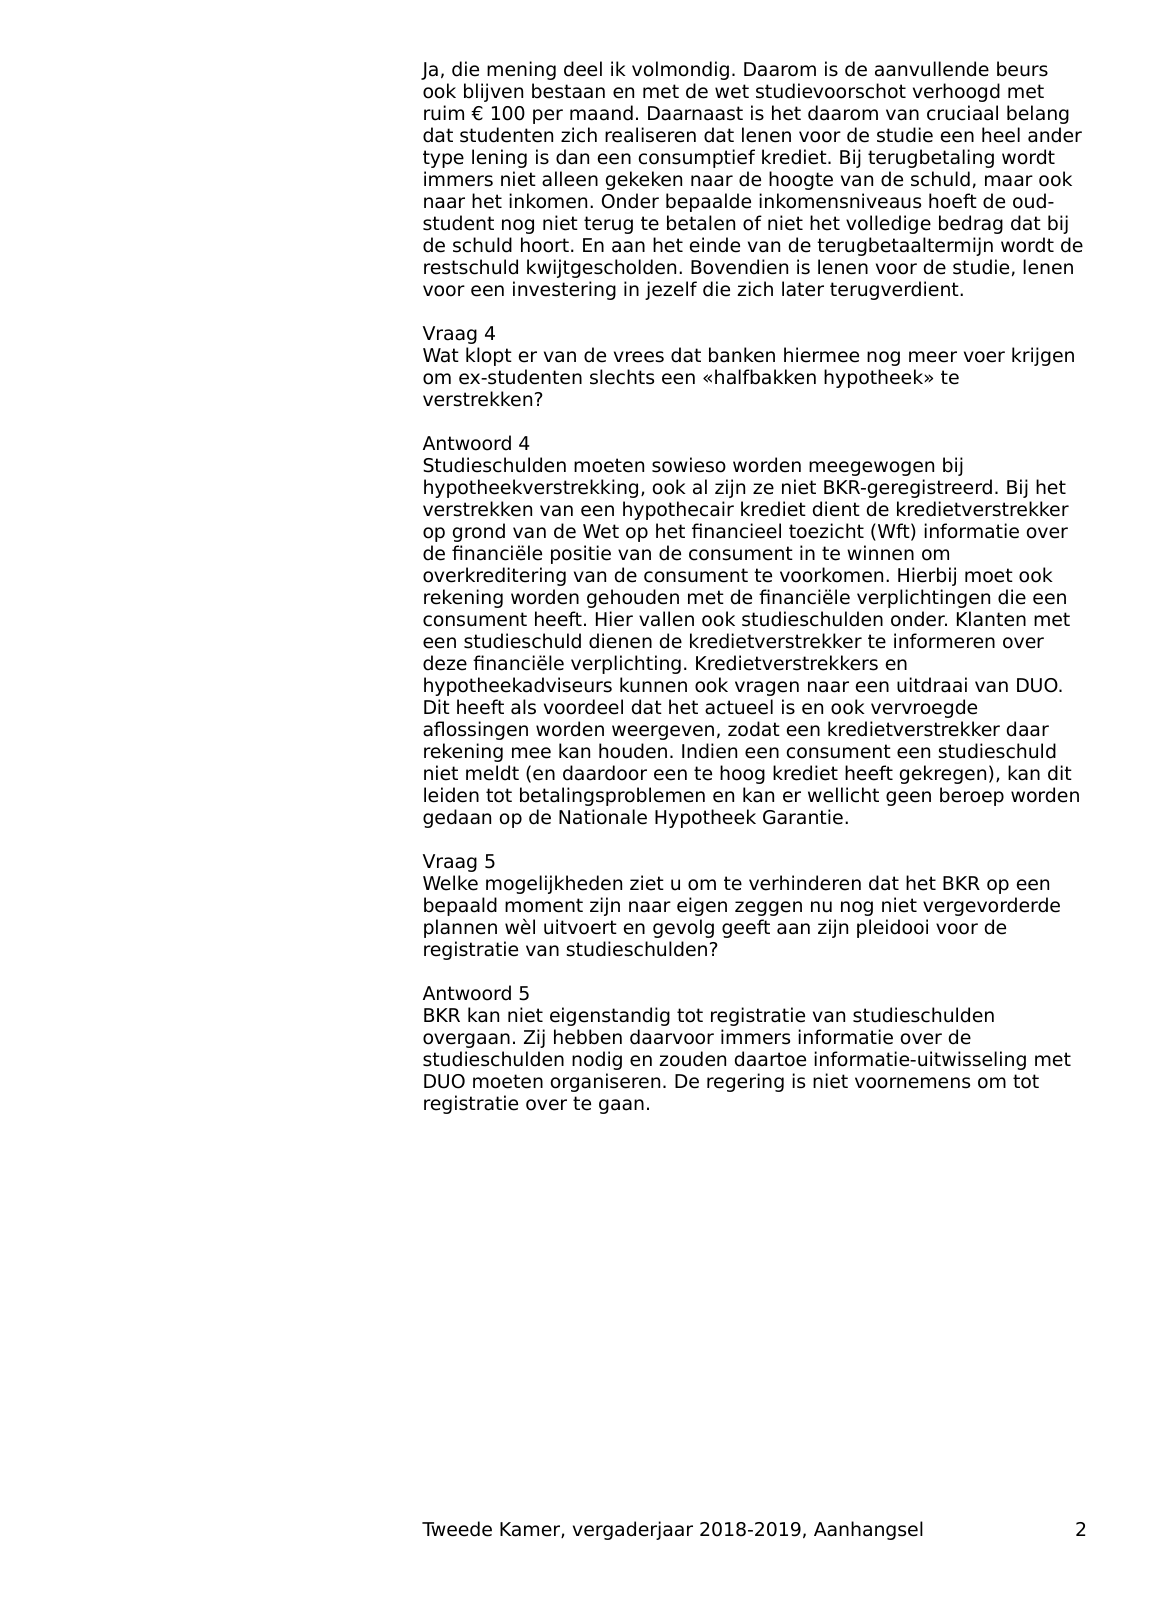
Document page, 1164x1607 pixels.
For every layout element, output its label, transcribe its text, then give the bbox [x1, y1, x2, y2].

text Ja, die mening deel ik volmondig. Daarom is de aanvullende beurs ook blijven bestaan en met de wet studievoorschot verhoogd met ruim € 100 per maand. Daarnaast is het daarom van cruciaal belang dat studenten zich realiseren dat lenen voor de studie een heel ander type lening is dan een consumptief krediet. Bij terugbetaling wordt immers niet alleen gekeken naar de hoogte van de schuld, maar ook naar het inkomen. Onder bepaalde inkomensniveaus hoeft de oud-student nog niet terug te betalen of niet het volledige bedrag dat bij de schuld hoort. En aan het einde van de terugbetaaltermijn wordt de restschuld kwijtgescholden. Bovendien is lenen voor de studie, lenen voor een investering in jezelf die zich later terugverdient. [422, 59, 1087, 301]
text Antwoord 4 [422, 433, 1087, 455]
text Vraag 5 [422, 851, 1087, 873]
text Studieschulden moeten sowieso worden meegewogen bij hypotheekverstrekking, ook al zijn ze niet BKR-geregistreerd. Bij het verstrekken van een hypothecair krediet dient de kredietverstrekker op grond van de Wet op het financieel toezicht (Wft) informatie over de financiële positie van de consument in te winnen om overkreditering van de consument te voorkomen. Hierbij moet ook rekening worden gehouden met de financiële verplichtingen die een consument heeft. Hier vallen ook studieschulden onder. Klanten met een studieschuld dienen de kredietverstrekker te informeren over deze financiële verplichting. Kredietverstrekkers en hypotheekadviseurs kunnen ook vragen naar een uitdraai van DUO. Dit heeft als voordeel dat het actueel is en ook vervroegde aflossingen worden weergeven, zodat een kredietverstrekker daar rekening mee kan houden. Indien een consument een studieschuld niet meldt (en daardoor een te hoog krediet heeft gekregen), kan dit leiden tot betalingsproblemen en kan er wellicht geen beroep worden gedaan op de Nationale Hypotheek Garantie. [422, 455, 1087, 829]
text Antwoord 5 [422, 983, 1087, 1005]
text Welke mogelijkheden ziet u om te verhinderen dat het BKR op een bepaald moment zijn naar eigen zeggen nu nog niet vergevorderde plannen wèl uitvoert en gevolg geeft aan zijn pleidooi voor de registratie van studieschulden? [422, 873, 1087, 961]
text Wat klopt er van de vrees dat banken hiermee nog meer voer krijgen om ex-studenten slechts een «halfbakken hypotheek» te verstrekken? [422, 345, 1087, 411]
text BKR kan niet eigenstandig tot registratie van studieschulden overgaan. Zij hebben daarvoor immers informatie over de studieschulden nodig en zouden daartoe informatie-uitwisseling met DUO moeten organiseren. De regering is niet voornemens om tot registratie over te gaan. [422, 1005, 1087, 1115]
text Vraag 4 [422, 323, 1087, 345]
